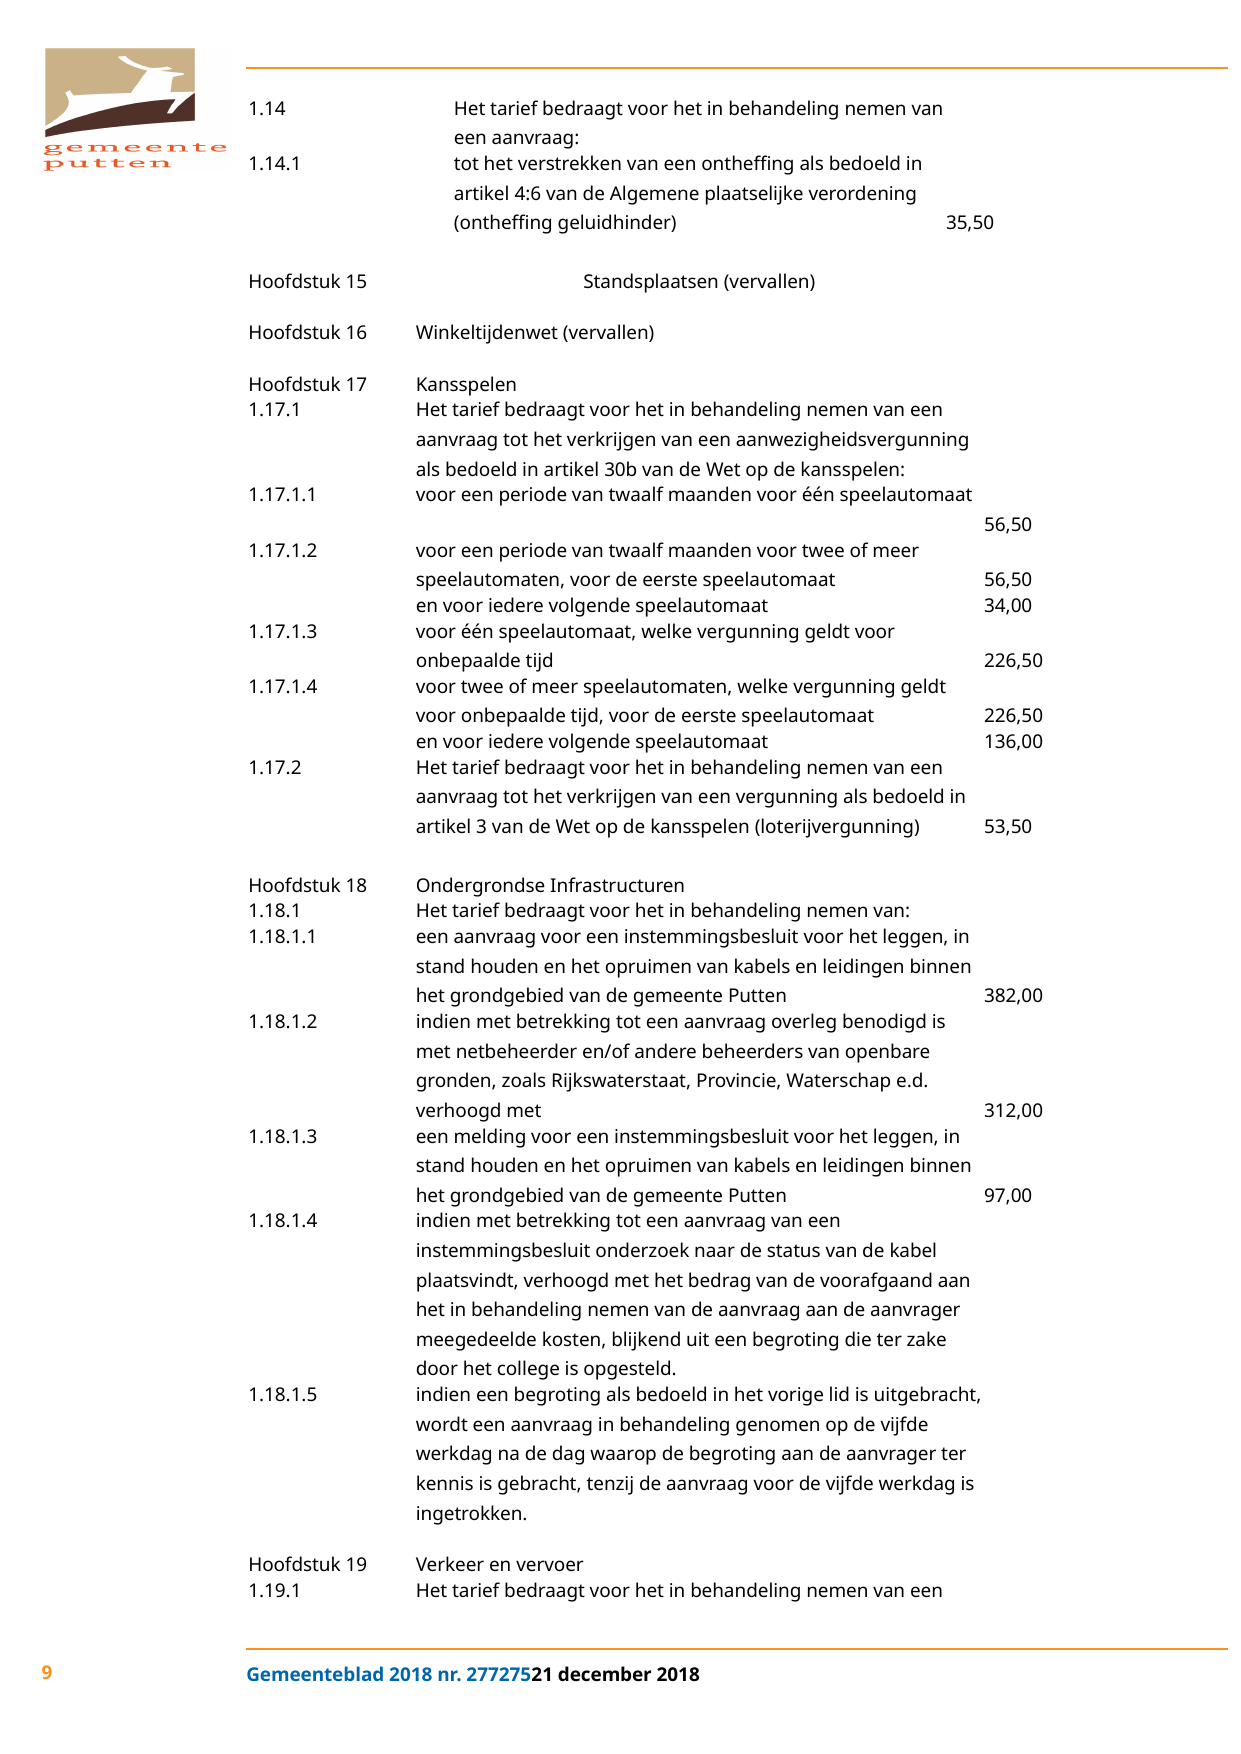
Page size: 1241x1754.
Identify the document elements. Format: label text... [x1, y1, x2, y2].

table_cell [984, 345, 1152, 371]
table_cell Kansspelen [416, 371, 984, 397]
table_cell [416, 345, 984, 371]
table_cell 1.18.1.2 [248, 1008, 416, 1123]
table_cell 1.18.1.4 [248, 1208, 416, 1381]
table_cell 35,50 [946, 150, 1152, 235]
table_cell Winkeltijdenwet (vervallen) [416, 319, 984, 345]
table_cell 382,00 [984, 924, 1152, 1008]
table_cell 1.17.1.2 [248, 537, 416, 592]
table_cell 1.17.1.4 [248, 673, 416, 728]
table_cell [416, 1525, 984, 1551]
table_cell en voor iedere volgende speelautomaat [416, 729, 984, 754]
table_cell Hoofdstuk 17 [248, 371, 416, 397]
table_cell 1.18.1 [248, 898, 416, 923]
picture [41, 47, 231, 172]
table_cell 1.14.1 [248, 150, 454, 235]
table_cell 1.18.1.3 [248, 1123, 416, 1208]
table_cell 226,50 [984, 673, 1152, 728]
table_cell [984, 1381, 1152, 1525]
table_cell Het tarief bedraagt voor het in behandeling nemen van een aanvraag tot het verkrijgen van een aanwezigheidsvergunning als bedoeld in artikel 30b van de Wet op de kansspelen: [416, 397, 984, 481]
table_cell Het tarief bedraagt voor het in behandeling nemen van een [416, 1577, 984, 1603]
table_cell voor een periode van twaalf maanden voor één speelautomaat [416, 481, 984, 537]
table_cell 226,50 [984, 618, 1152, 673]
table_cell 56,50 [984, 537, 1152, 592]
table_cell [984, 397, 1152, 481]
table_cell een melding voor een instemmingsbesluit voor het leggen, in stand houden en het opruimen van kabels en leidingen binnen het grondgebied van de gemeente Putten [416, 1123, 984, 1208]
table_cell 1.18.1.5 [248, 1381, 416, 1525]
table_cell 1.17.2 [248, 754, 416, 839]
table_header Hoofdstuk 18 [248, 872, 416, 898]
table_cell voor één speelautomaat, welke vergunning geldt voor onbepaalde tijd [416, 618, 984, 673]
table_cell 1.14 [248, 95, 454, 150]
table_header Standsplaatsen (vervallen) [583, 268, 984, 294]
table_cell Het tarief bedraagt voor het in behandeling nemen van: [416, 898, 984, 923]
table_cell [984, 1525, 1152, 1551]
table_cell [984, 898, 1152, 923]
table_cell [248, 1525, 416, 1551]
table_header Hoofdstuk 15 [248, 268, 583, 294]
table_cell indien met betrekking tot een aanvraag van een instemmingsbesluit onderzoek naar de status van de kabel plaatsvindt, verhoogd met het bedrag van de voorafgaand aan het in behandeling nemen van de aanvraag aan de aanvrager meegedeelde kosten, blijkend uit een begroting die ter zake door het college is opgesteld. [416, 1208, 984, 1381]
table_cell 97,00 [984, 1123, 1152, 1208]
table_cell [248, 729, 416, 754]
table_cell 136,00 [984, 729, 1152, 754]
table_cell Hoofdstuk 16 [248, 319, 416, 345]
table_cell [984, 371, 1152, 397]
table_cell [984, 294, 1152, 319]
table_cell Verkeer en vervoer [416, 1551, 984, 1577]
table_cell 1.17.1 [248, 397, 416, 481]
table_cell [984, 1208, 1152, 1381]
table_cell 1.18.1.1 [248, 924, 416, 1008]
table_cell 312,00 [984, 1008, 1152, 1123]
table_cell [946, 95, 1152, 150]
table_cell 1.17.1.3 [248, 618, 416, 673]
table_header [984, 268, 1152, 294]
table_cell [984, 1551, 1152, 1577]
table_cell [248, 592, 416, 618]
table_cell [984, 1577, 1152, 1603]
table_cell 53,50 [984, 754, 1152, 839]
table_cell voor een periode van twaalf maanden voor twee of meer speelautomaten, voor de eerste speelautomaat [416, 537, 984, 592]
table_cell [248, 345, 416, 371]
table_cell 34,00 [984, 592, 1152, 618]
table_cell Het tarief bedraagt voor het in behandeling nemen van een aanvraag: [454, 95, 946, 150]
table_cell Hoofdstuk 19 [248, 1551, 416, 1577]
table_cell voor twee of meer speelautomaten, welke vergunning geldt voor onbepaalde tijd, voor de eerste speelautomaat [416, 673, 984, 728]
table_cell 1.17.1.1 [248, 481, 416, 537]
table_cell [984, 319, 1152, 345]
table_cell een aanvraag voor een instemmingsbesluit voor het leggen, in stand houden en het opruimen van kabels en leidingen binnen het grondgebied van de gemeente Putten [416, 924, 984, 1008]
table_cell 56,50 [984, 481, 1152, 537]
table_header Ondergrondse Infrastructuren [416, 872, 984, 898]
table_cell indien een begroting als bedoeld in het vorige lid is uitgebracht, wordt een aanvraag in behandeling genomen op de vijfde werkdag na de dag waarop de begroting aan de aanvrager ter kennis is gebracht, tenzij de aanvraag voor de vijfde werkdag is ingetrokken. [416, 1381, 984, 1525]
table_cell en voor iedere volgende speelautomaat [416, 592, 984, 618]
table_cell [248, 294, 416, 319]
table_header [984, 872, 1152, 898]
table_cell tot het verstrekken van een ontheffing als bedoeld in artikel 4:6 van de Algemene plaatselijke verordening (ontheffing geluidhinder) [454, 150, 946, 235]
table_cell Het tarief bedraagt voor het in behandeling nemen van een aanvraag tot het verkrijgen van een vergunning als bedoeld in artikel 3 van de Wet op de kansspelen (loterijvergunning) [416, 754, 984, 839]
table_cell 1.19.1 [248, 1577, 416, 1603]
table_cell [416, 294, 984, 319]
table_cell indien met betrekking tot een aanvraag overleg benodigd is met netbeheerder en/of andere beheerders van openbare gronden, zoals Rijkswaterstaat, Provincie, Waterschap e.d. verhoogd met [416, 1008, 984, 1123]
